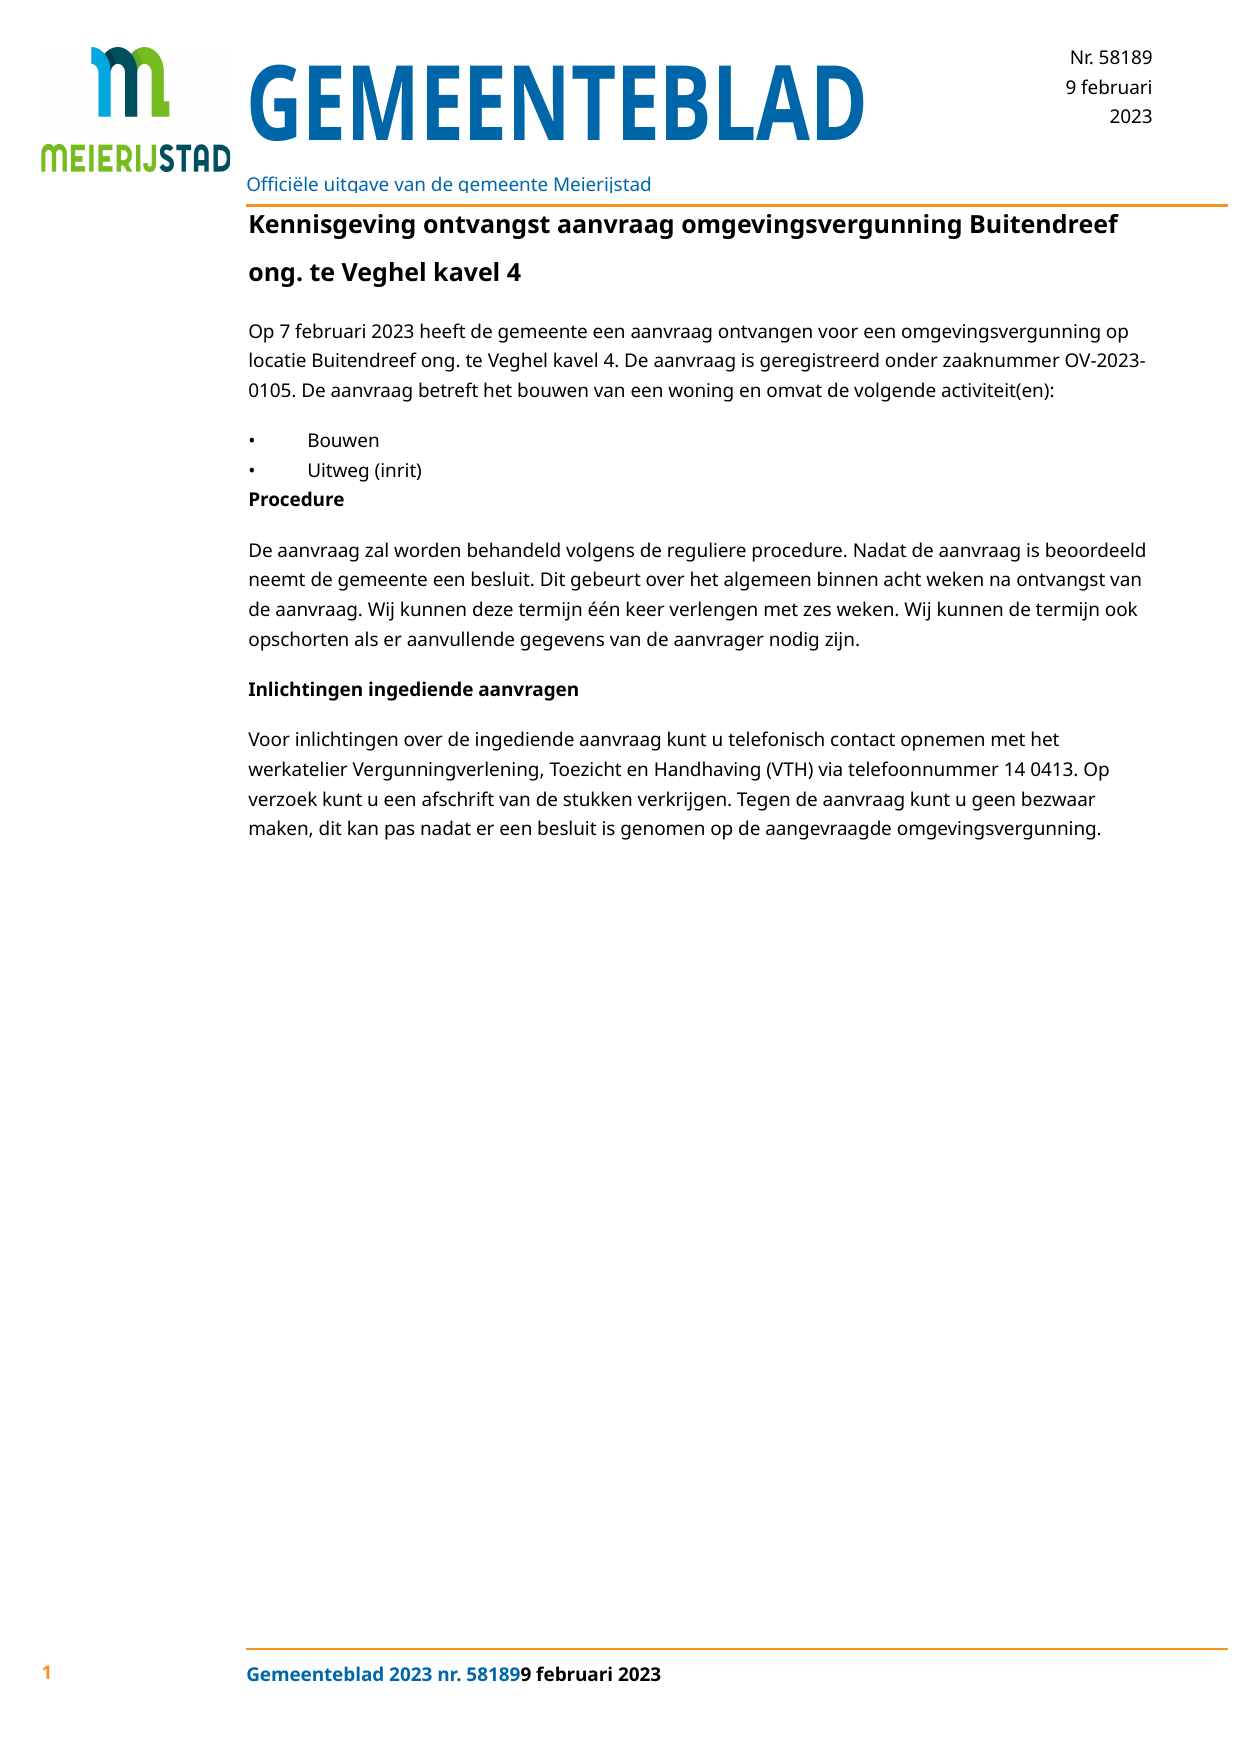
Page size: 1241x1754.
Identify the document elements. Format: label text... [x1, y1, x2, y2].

list Bouwen [248, 427, 1152, 453]
picture [41, 47, 231, 172]
text Procedure [248, 487, 1152, 512]
text Inlichtingen ingediende aanvragen [248, 676, 1152, 702]
list Uitweg (inrit) [248, 457, 1152, 483]
text Kennisgeving ontvangst aanvraag omgevingsvergunning Buitendreef ong. te Veghel kavel 4 [248, 207, 1152, 288]
text Op 7 februari 2023 heeft de gemeente een aanvraag ontvangen voor een omgevingsvergunning op locatie Buitendreef ong. te Veghel kavel 4. De aanvraag is geregistreerd onder zaaknummer OV-2023-0105. De aanvraag betreft het bouwen van een woning en omvat de volgende activiteit(en): [248, 318, 1152, 403]
text Voor inlichtingen over de ingediende aanvraag kunt u telefonisch contact opnemen met het werkatelier Vergunningverlening, Toezicht en Handhaving (VTH) via telefoonnummer 14 0413. Op verzoek kunt u een afschrift van de stukken verkrijgen. Tegen de aanvraag kunt u geen bezwaar maken, dit kan pas nadat er een besluit is genomen op de aangevraagde omgevingsvergunning. [248, 727, 1152, 841]
text De aanvraag zal worden behandeld volgens de reguliere procedure. Nadat de aanvraag is beoordeeld neemt de gemeente een besluit. Dit gebeurt over het algemeen binnen acht weken na ontvangst van de aanvraag. Wij kunnen deze termijn één keer verlengen met zes weken. Wij kunnen de termijn ook opschorten als er aanvullende gegevens van de aanvrager nodig zijn. [248, 537, 1152, 652]
